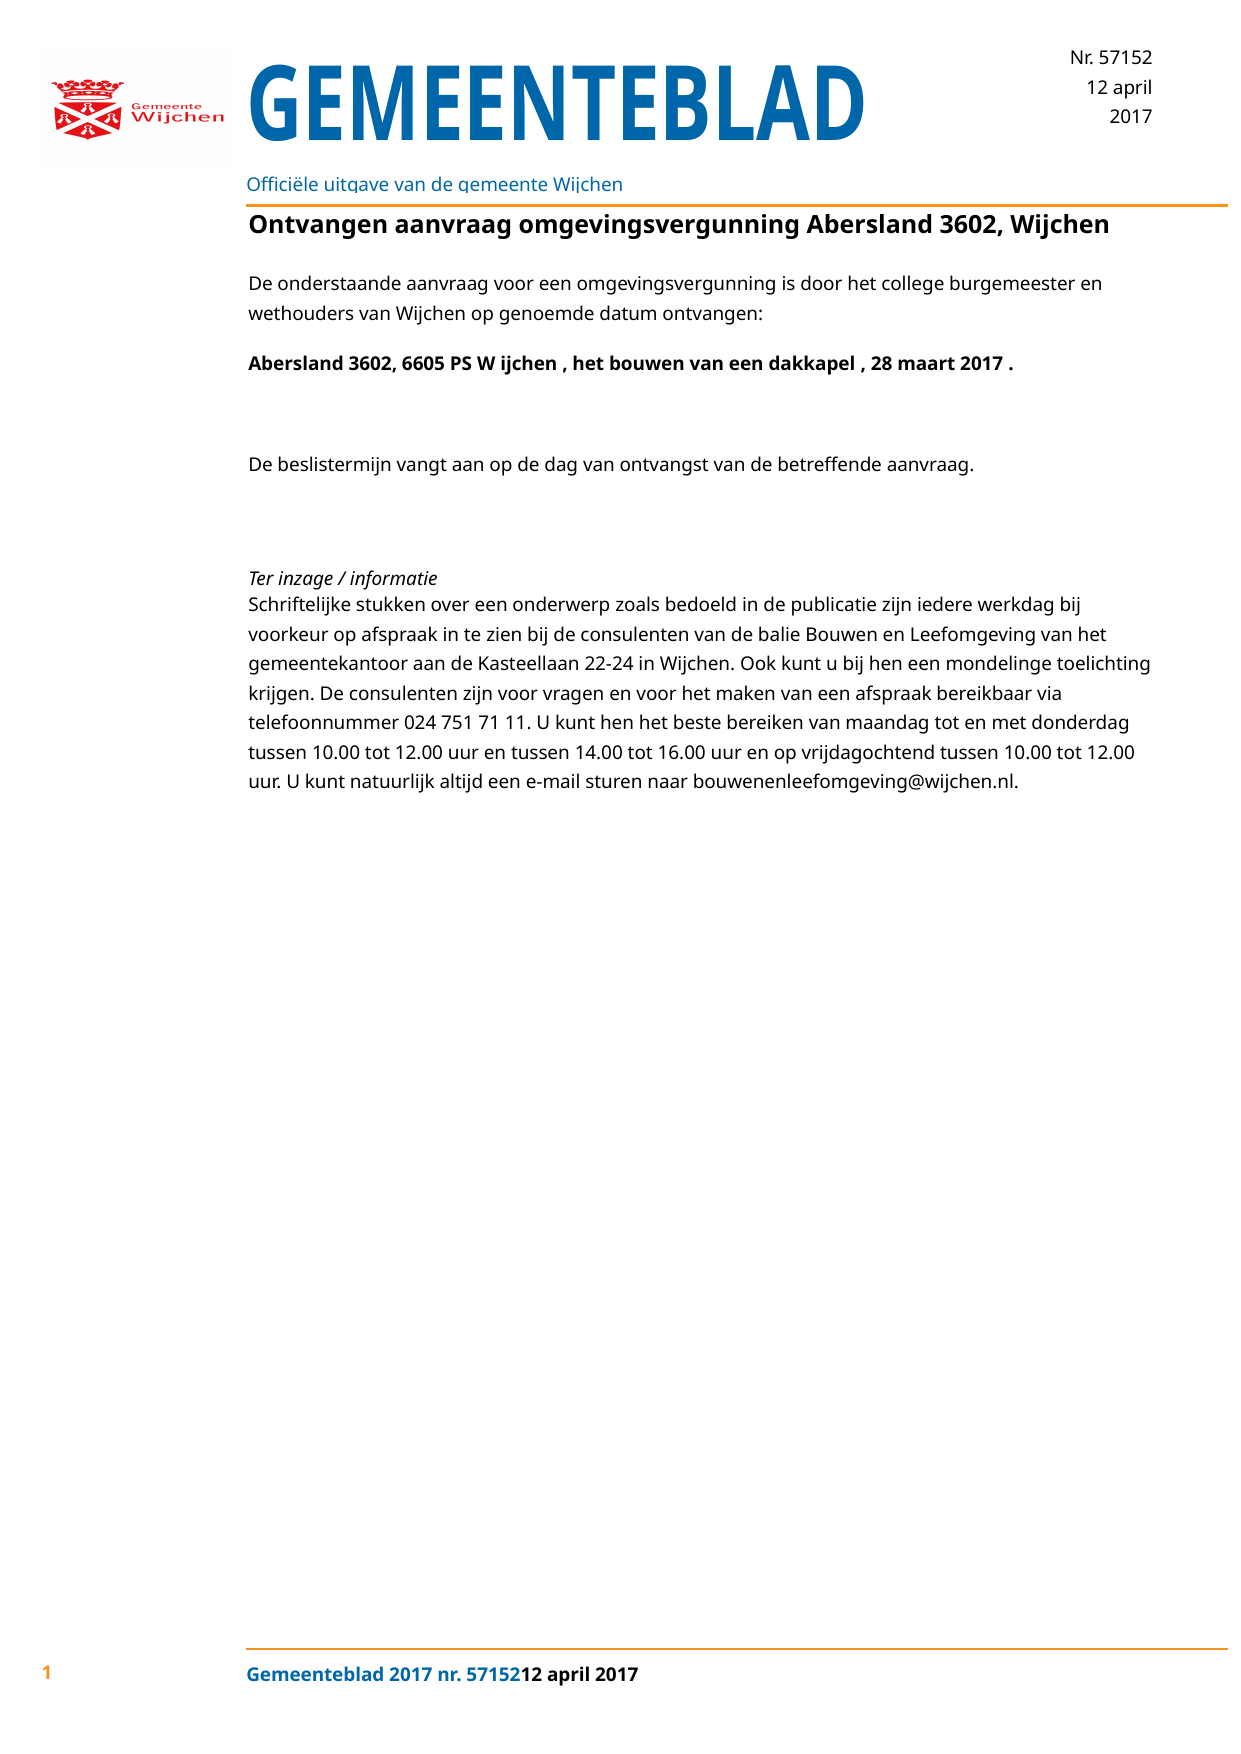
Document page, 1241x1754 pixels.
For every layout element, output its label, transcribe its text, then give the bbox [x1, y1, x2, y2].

text De onderstaande aanvraag voor een omgevingsvergunning is door het college burgemeester en wethouders van Wijchen op genoemde datum ontvangen: [248, 270, 1152, 326]
text Abersland 3602, 6605 PS W ijchen , het bouwen van een dakkapel , 28 maart 2017 . [248, 350, 1152, 376]
text Ter inzage / informatie [248, 566, 1152, 591]
text De beslistermijn vangt aan op de dag van ontvangst van de betreffende aanvraag. [248, 451, 1152, 477]
picture [41, 47, 231, 172]
text Ontvangen aanvraag omgevingsvergunning Abersland 3602, Wijchen [248, 207, 1152, 241]
text Schriftelijke stukken over een onderwerp zoals bedoeld in de publicatie zijn iedere werkdag bij voorkeur op afspraak in te zien bij de consulenten van de balie Bouwen en Leefomgeving van het gemeentekantoor aan de Kasteellaan 22-24 in Wijchen. Ook kunt u bij hen een mondelinge toelichting krijgen. De consulenten zijn voor vragen en voor het maken van een afspraak bereikbaar via telefoonnummer 024 751 71 11. U kunt hen het beste bereiken van maandag tot en met donderdag tussen 10.00 tot 12.00 uur en tussen 14.00 tot 16.00 uur en op vrijdagochtend tussen 10.00 tot 12.00 uur. U kunt natuurlijk altijd een e-mail sturen naar bouwenenleefomgeving@wijchen.nl. [248, 591, 1152, 794]
